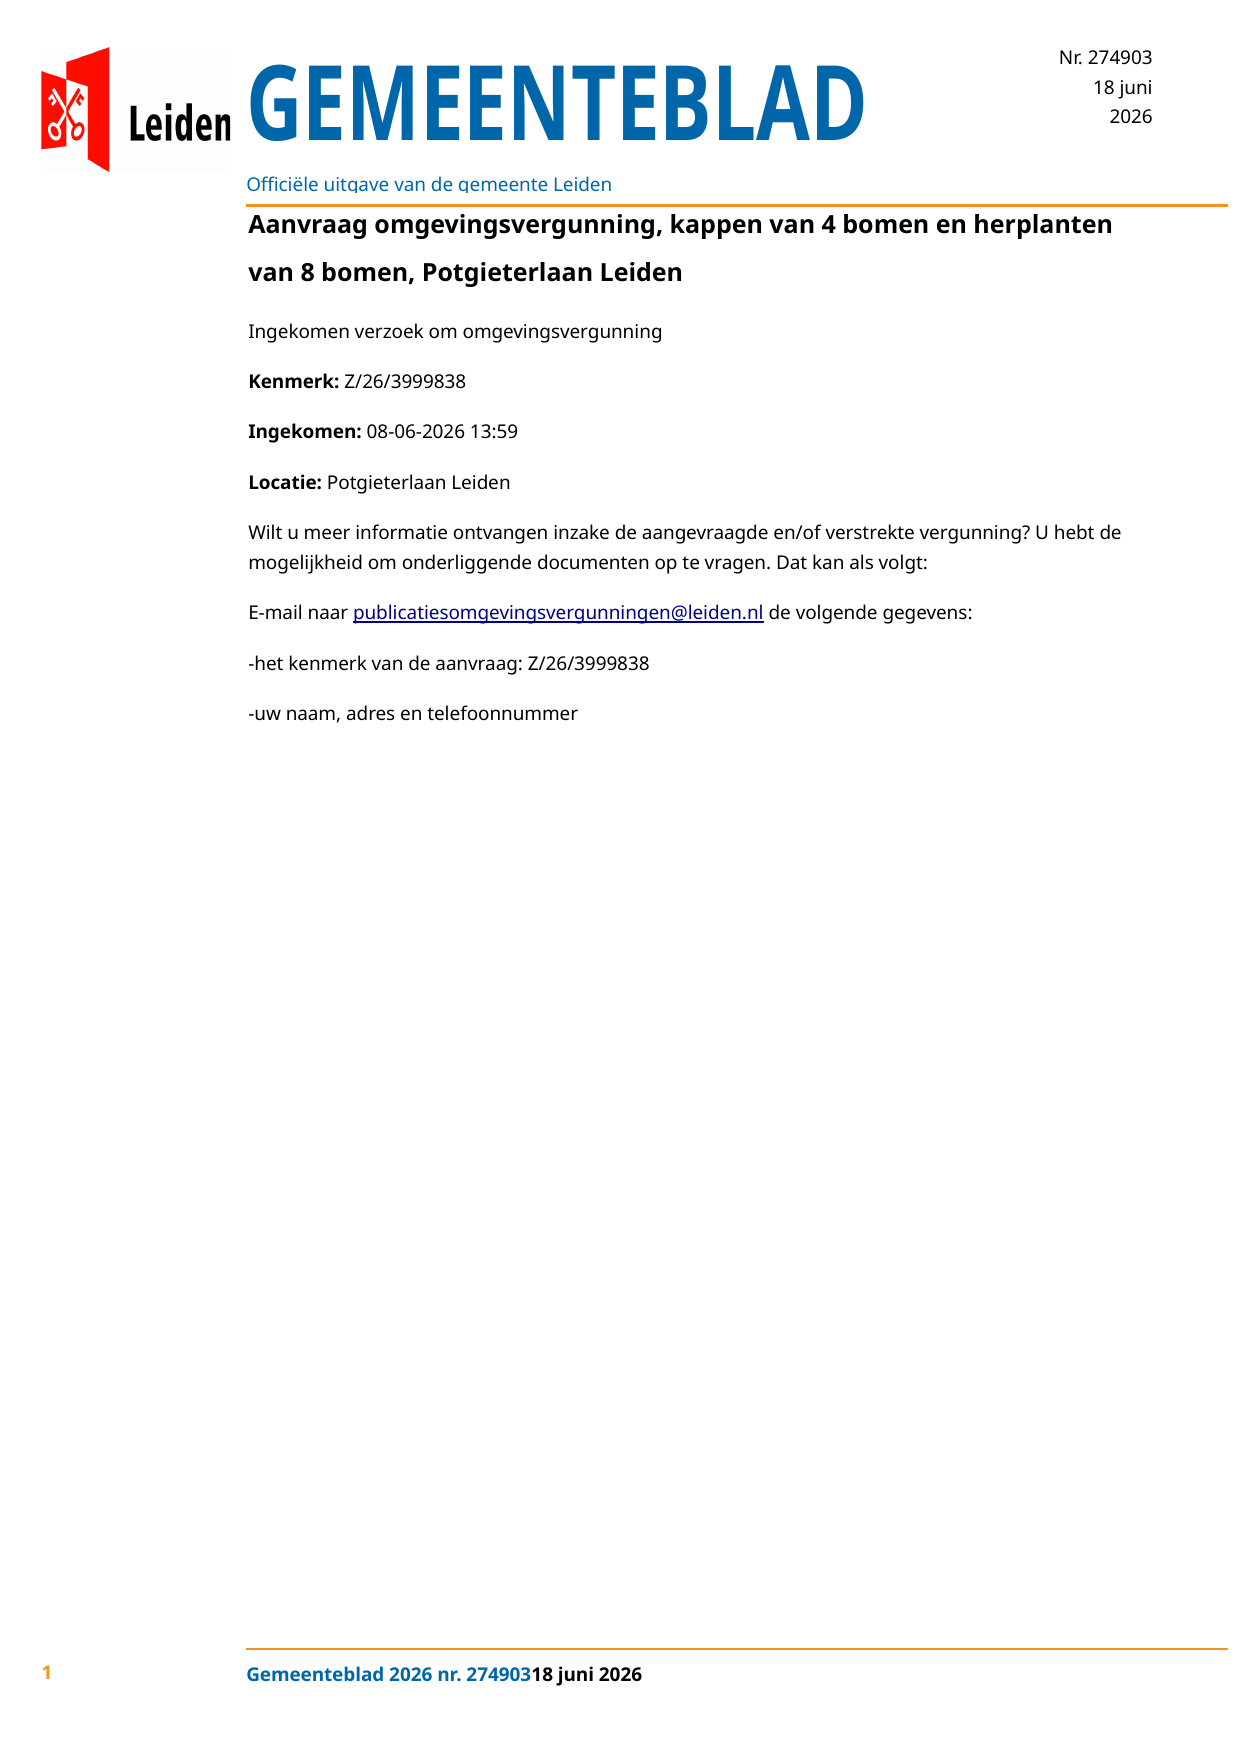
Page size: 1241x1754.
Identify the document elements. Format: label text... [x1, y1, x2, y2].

text Ingekomen verzoek om omgevingsvergunning [248, 318, 1152, 344]
text Kenmerk: Z/26/3999838 [248, 368, 1152, 394]
text E-mail naar publicatiesomgevingsvergunningen@leiden.nl de volgende gegevens: [248, 599, 1152, 625]
text Ingekomen: 08-06-2026 13:59 [248, 419, 1152, 444]
text -uw naam, adres en telefoonnummer [248, 700, 1152, 726]
text Locatie: Potgieterlaan Leiden [248, 469, 1152, 495]
text Wilt u meer informatie ontvangen inzake de aangevraagde en/of verstrekte vergunning? U hebt de mogelijkheid om onderliggende documenten op te vragen. Dat kan als volgt: [248, 519, 1152, 575]
text Aanvraag omgevingsvergunning, kappen van 4 bomen en herplanten van 8 bomen, Potgieterlaan Leiden [248, 207, 1152, 288]
text -het kenmerk van de aanvraag: Z/26/3999838 [248, 650, 1152, 676]
picture [41, 47, 231, 172]
